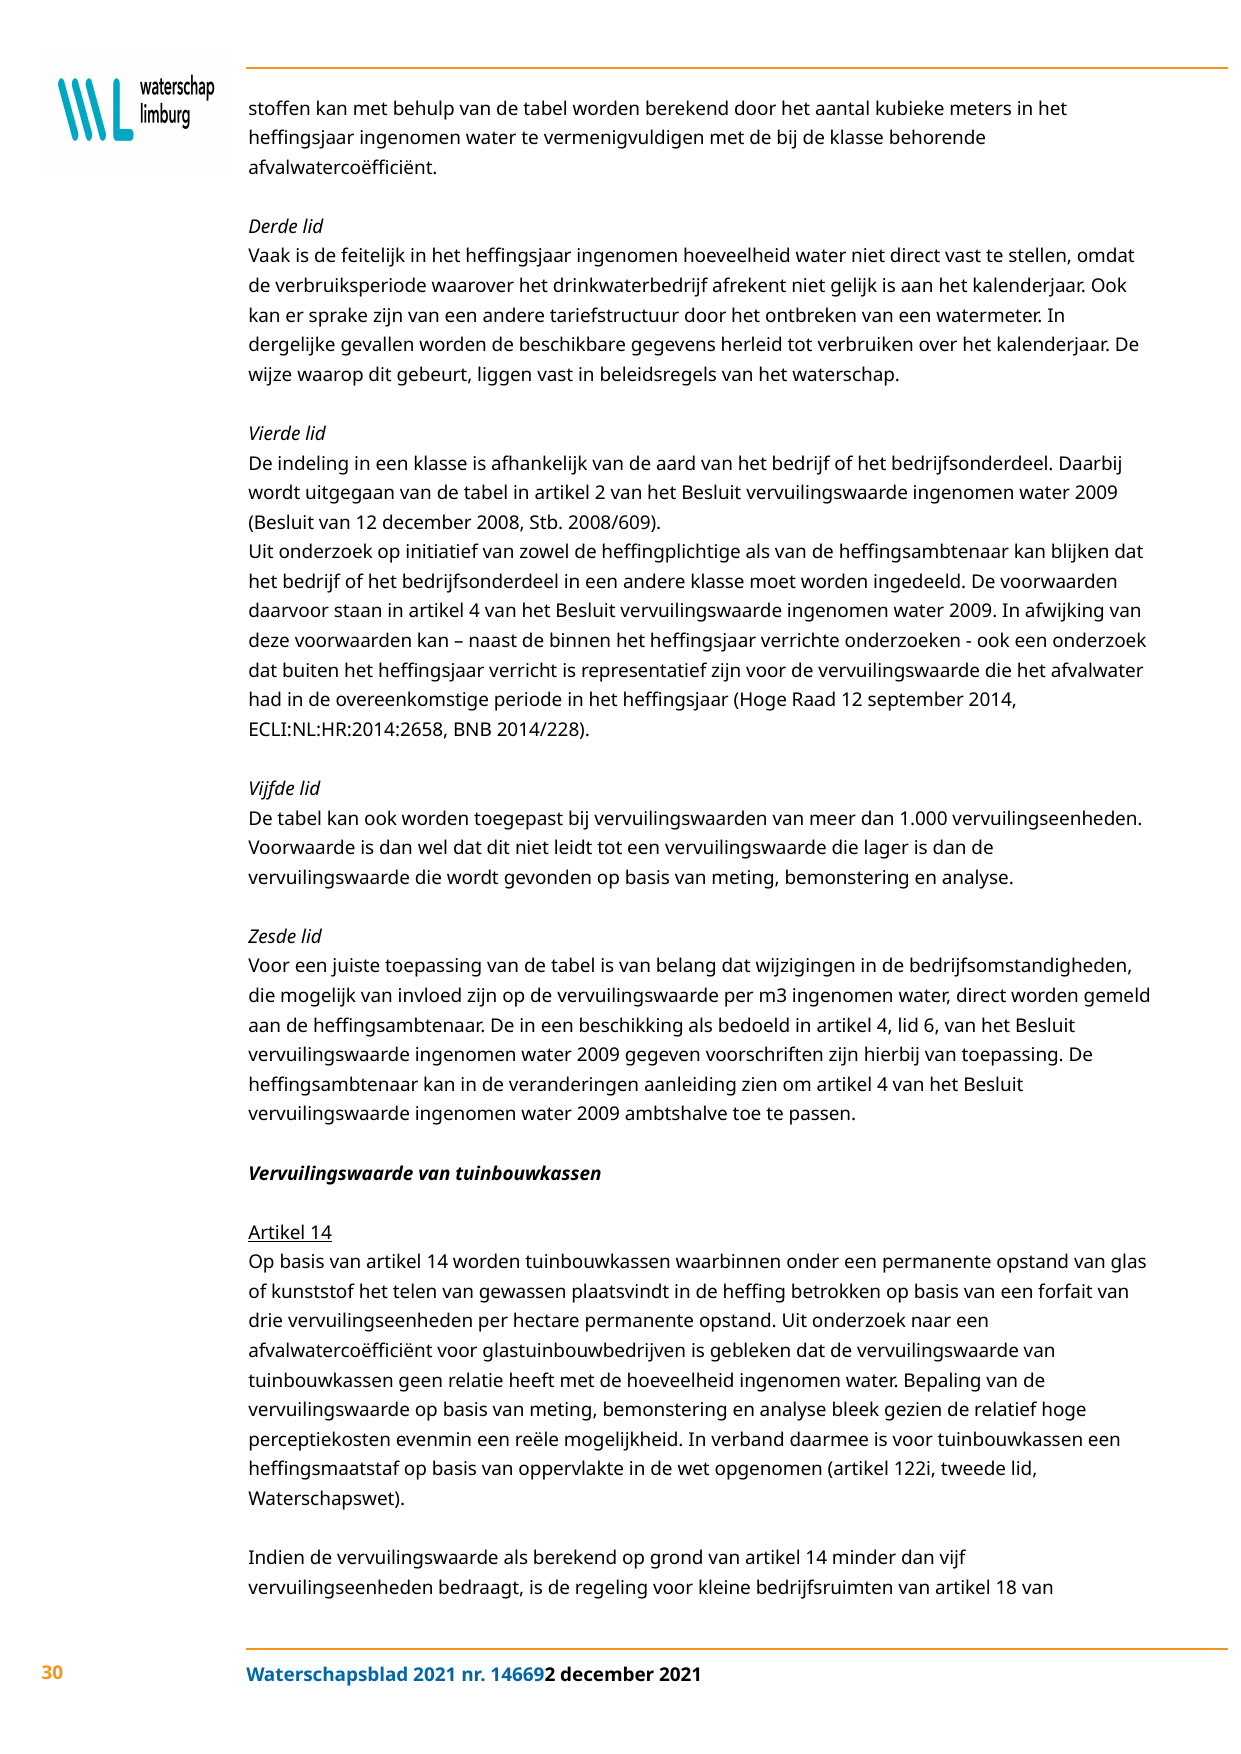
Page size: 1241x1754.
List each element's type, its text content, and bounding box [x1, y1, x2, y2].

text Vervuilingswaarde van tuinbouwkassen [248, 1160, 1152, 1186]
text Indien de vervuilingswaarde als berekend op grond van artikel 14 minder dan vijf vervuilingseenheden bedraagt, is de regeling voor kleine bedrijfsruimten van artikel 18 van [248, 1544, 1152, 1600]
text Voor een juiste toepassing van de tabel is van belang dat wijzigingen in de bedrijfsomstandigheden, die mogelijk van invloed zijn op de vervuilingswaarde per m3 ingenomen water, direct worden gemeld aan de heffingsambtenaar. De in een beschikking als bedoeld in artikel 4, lid 6, van het Besluit vervuilingswaarde ingenomen water 2009 gegeven voorschriften zijn hierbij van toepassing. De heffingsambtenaar kan in de veranderingen aanleiding zien om artikel 4 van het Besluit vervuilingswaarde ingenomen water 2009 ambtshalve toe te passen. [248, 953, 1152, 1126]
text Op basis van artikel 14 worden tuinbouwkassen waarbinnen onder een permanente opstand van glas of kunststof het telen van gewassen plaatsvindt in de heffing betrokken op basis van een forfait van drie vervuilingseenheden per hectare permanente opstand. Uit onderzoek naar een afvalwatercoëfficiënt voor glastuinbouwbedrijven is gebleken dat de vervuilingswaarde van tuinbouwkassen geen relatie heeft met de hoeveelheid ingenomen water. Bepaling van de vervuilingswaarde op basis van meting, bemonstering en analyse bleek gezien de relatief hoge perceptiekosten evenmin een reële mogelijkheid. In verband daarmee is voor tuinbouwkassen een heffingsmaatstaf op basis van oppervlakte in de wet opgenomen (artikel 122i, tweede lid, Waterschapswet). [248, 1248, 1152, 1511]
text Derde lid [248, 213, 1152, 239]
text Artikel 14 [248, 1219, 1152, 1245]
text Uit onderzoek op initiatief van zowel de heffingplichtige als van de heffingsambtenaar kan blijken dat het bedrijf of het bedrijfsonderdeel in een andere klasse moet worden ingedeeld. De voorwaarden daarvoor staan in artikel 4 van het Besluit vervuilingswaarde ingenomen water 2009. In afwijking van deze voorwaarden kan – naast de binnen het heffingsjaar verrichte onderzoeken - ook een onderzoek dat buiten het heffingsjaar verricht is representatief zijn voor de vervuilingswaarde die het afvalwater had in de overeenkomstige periode in het heffingsjaar (Hoge Raad 12 september 2014, ECLI:NL:HR:2014:2658, BNB 2014/228). [248, 538, 1152, 742]
text Vierde lid [248, 420, 1152, 446]
picture [41, 47, 231, 172]
text stoffen kan met behulp van de tabel worden berekend door het aantal kubieke meters in het heffingsjaar ingenomen water te vermenigvuldigen met de bij de klasse behorende afvalwatercoëfficiënt. [248, 95, 1152, 180]
text Vaak is de feitelijk in het heffingsjaar ingenomen hoeveelheid water niet direct vast te stellen, omdat de verbruiksperiode waarover het drinkwaterbedrijf afrekent niet gelijk is aan het kalenderjaar. Ook kan er sprake zijn van een andere tariefstructuur door het ontbreken van een watermeter. In dergelijke gevallen worden de beschikbare gegevens herleid tot verbruiken over het kalenderjaar. De wijze waarop dit gebeurt, liggen vast in beleidsregels van het waterschap. [248, 243, 1152, 387]
text Vijfde lid [248, 775, 1152, 801]
text De tabel kan ook worden toegepast bij vervuilingswaarden van meer dan 1.000 vervuilingseenheden. Voorwaarde is dan wel dat dit niet leidt tot een vervuilingswaarde die lager is dan de vervuilingswaarde die wordt gevonden op basis van meting, bemonstering en analyse. [248, 805, 1152, 890]
text De indeling in een klasse is afhankelijk van de aard van het bedrijf of het bedrijfsonderdeel. Daarbij wordt uitgegaan van de tabel in artikel 2 van het Besluit vervuilingswaarde ingenomen water 2009 (Besluit van 12 december 2008, Stb. 2008/609). [248, 450, 1152, 535]
text Zesde lid [248, 923, 1152, 949]
